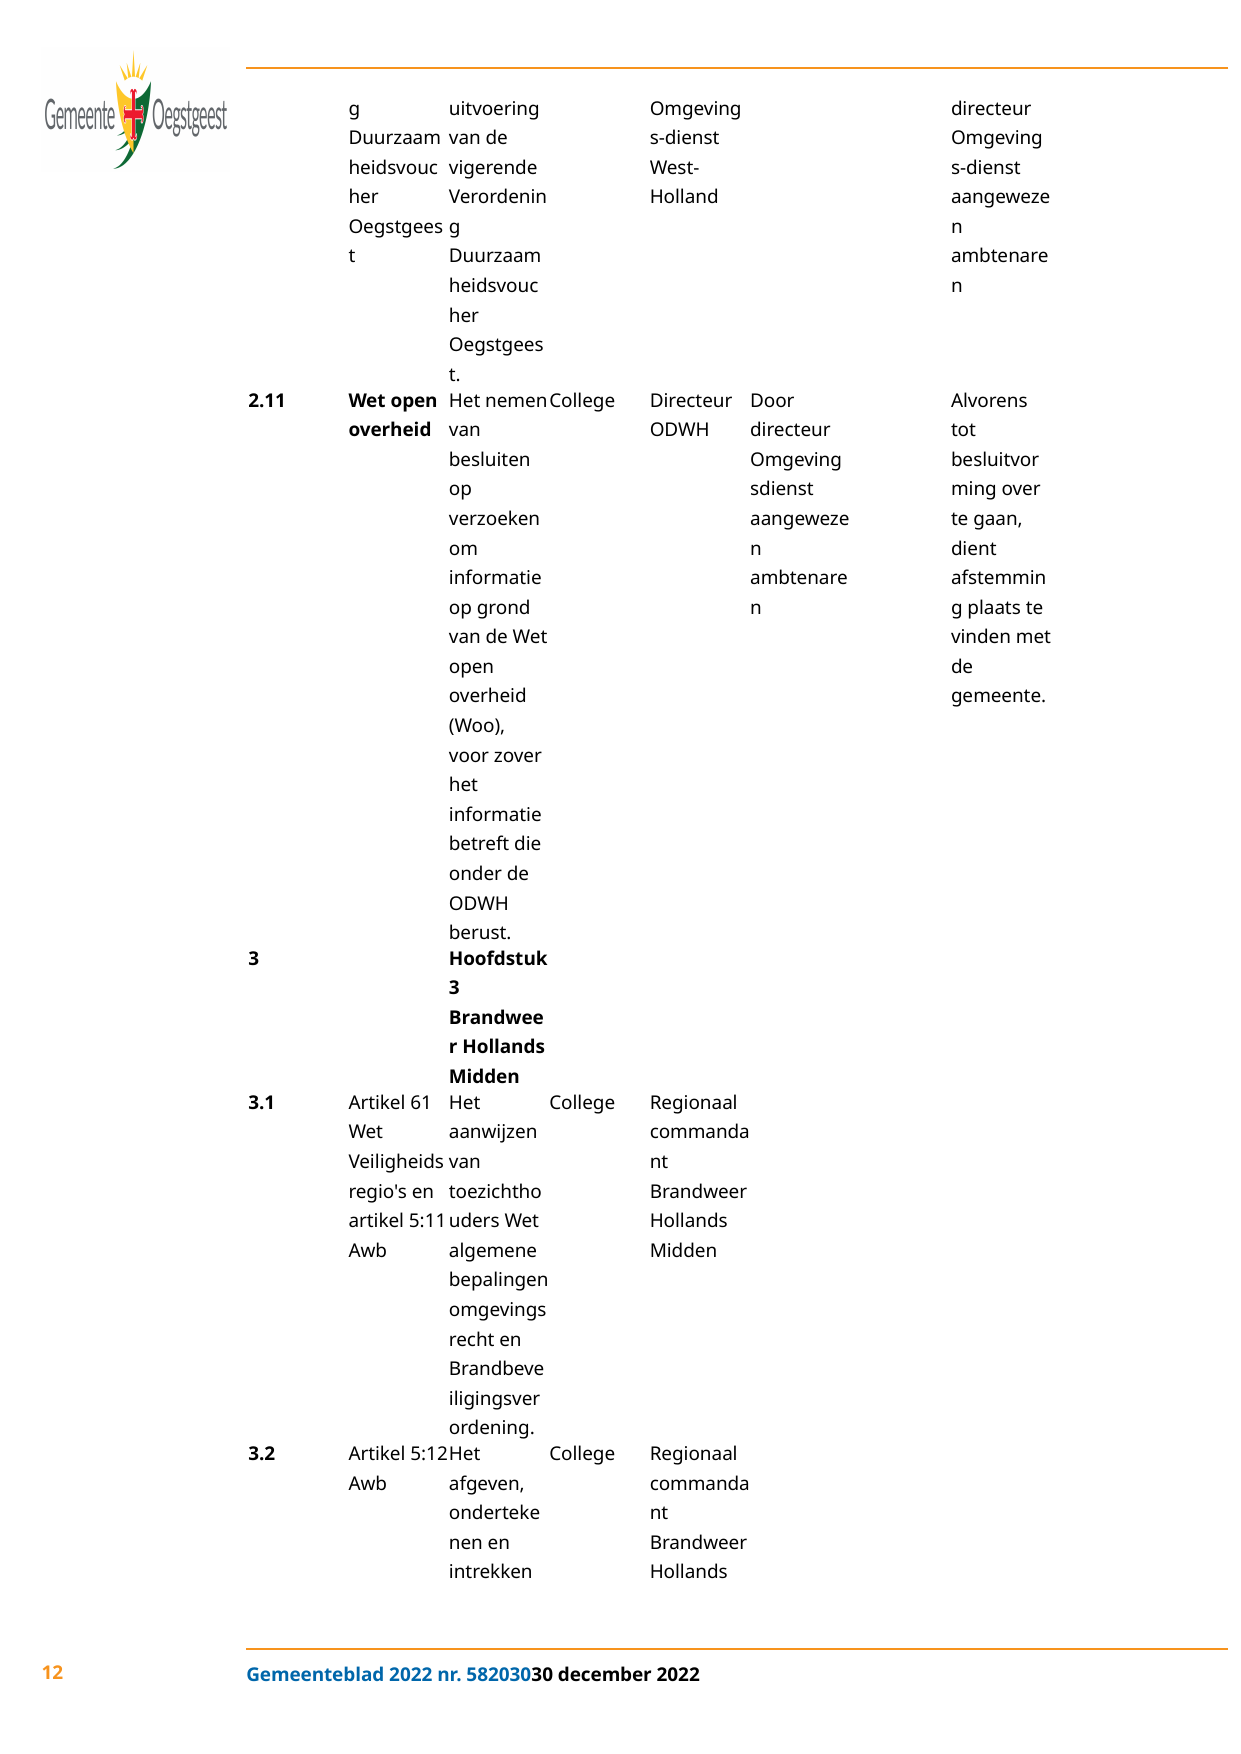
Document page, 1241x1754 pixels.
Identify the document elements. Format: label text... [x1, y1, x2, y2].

table_cell [750, 945, 850, 1089]
table_cell directeur Omgevings-dienst aangewezen ambtenaren [951, 95, 1051, 387]
picture [41, 47, 231, 172]
table_cell [850, 95, 951, 387]
table_cell [951, 1440, 1051, 1584]
table_cell [750, 95, 850, 387]
table_cell [650, 945, 750, 1089]
table_cell College [549, 1089, 649, 1440]
table_cell [850, 1089, 951, 1440]
table_cell 3.2 [248, 1440, 348, 1584]
table_cell [549, 945, 649, 1089]
table_cell College [549, 387, 649, 945]
table_cell Wet open overheid [348, 387, 449, 945]
table_cell [850, 945, 951, 1089]
table_cell [1051, 1089, 1152, 1440]
table_cell Regionaal commandant Brandweer Hollands Midden [650, 1089, 750, 1440]
table_cell [850, 1440, 951, 1584]
table_cell Artikel 5:12 Awb [348, 1440, 449, 1584]
table_cell [1051, 95, 1152, 387]
table_cell [348, 945, 449, 1089]
table_cell [951, 1089, 1051, 1440]
table_cell Omgevings-dienst West-Holland [650, 95, 750, 387]
table_cell Het aanwijzen van toezichthouders Wet algemene bepalingen omgevingsrecht en Brandbeveiligingsverordening. [449, 1089, 549, 1440]
table_cell [1051, 387, 1152, 945]
table_cell Het nemen van besluiten op verzoeken om informatie op grond van de Wet open overheid (Woo), voor zover het informatie betreft die onder de ODWH berust. [449, 387, 549, 945]
table_cell [248, 95, 348, 387]
table_cell Artikel 61 Wet Veiligheidsregio's en artikel 5:11 Awb [348, 1089, 449, 1440]
table_cell Hoofdstuk 3 Brandweer Hollands Midden [449, 945, 549, 1089]
table_cell 2.11 [248, 387, 348, 945]
table_cell [750, 1440, 850, 1584]
table_cell Directeur ODWH [650, 387, 750, 945]
table_cell Regionaal commandant Brandweer Hollands [650, 1440, 750, 1584]
table_cell [1051, 945, 1152, 1089]
table_cell [750, 1089, 850, 1440]
table_cell [951, 945, 1051, 1089]
table_cell g Duurzaamheidsvoucher Oegstgeest [348, 95, 449, 387]
table_cell Alvorens tot besluitvorming over te gaan, dient afstemming plaats te vinden met de gemeente. [951, 387, 1051, 945]
table_cell Het afgeven, ondertekenen en intrekken [449, 1440, 549, 1584]
table_cell College [549, 1440, 649, 1584]
table_cell uitvoering van de vigerende Verordening Duurzaamheidsvoucher Oegstgeest. [449, 95, 549, 387]
table_cell 3 [248, 945, 348, 1089]
table_cell Door directeur Omgevingsdienst aangewezen ambtenaren [750, 387, 850, 945]
table_cell 3.1 [248, 1089, 348, 1440]
table_cell [850, 387, 951, 945]
table_cell [549, 95, 649, 387]
table_cell [1051, 1440, 1152, 1584]
